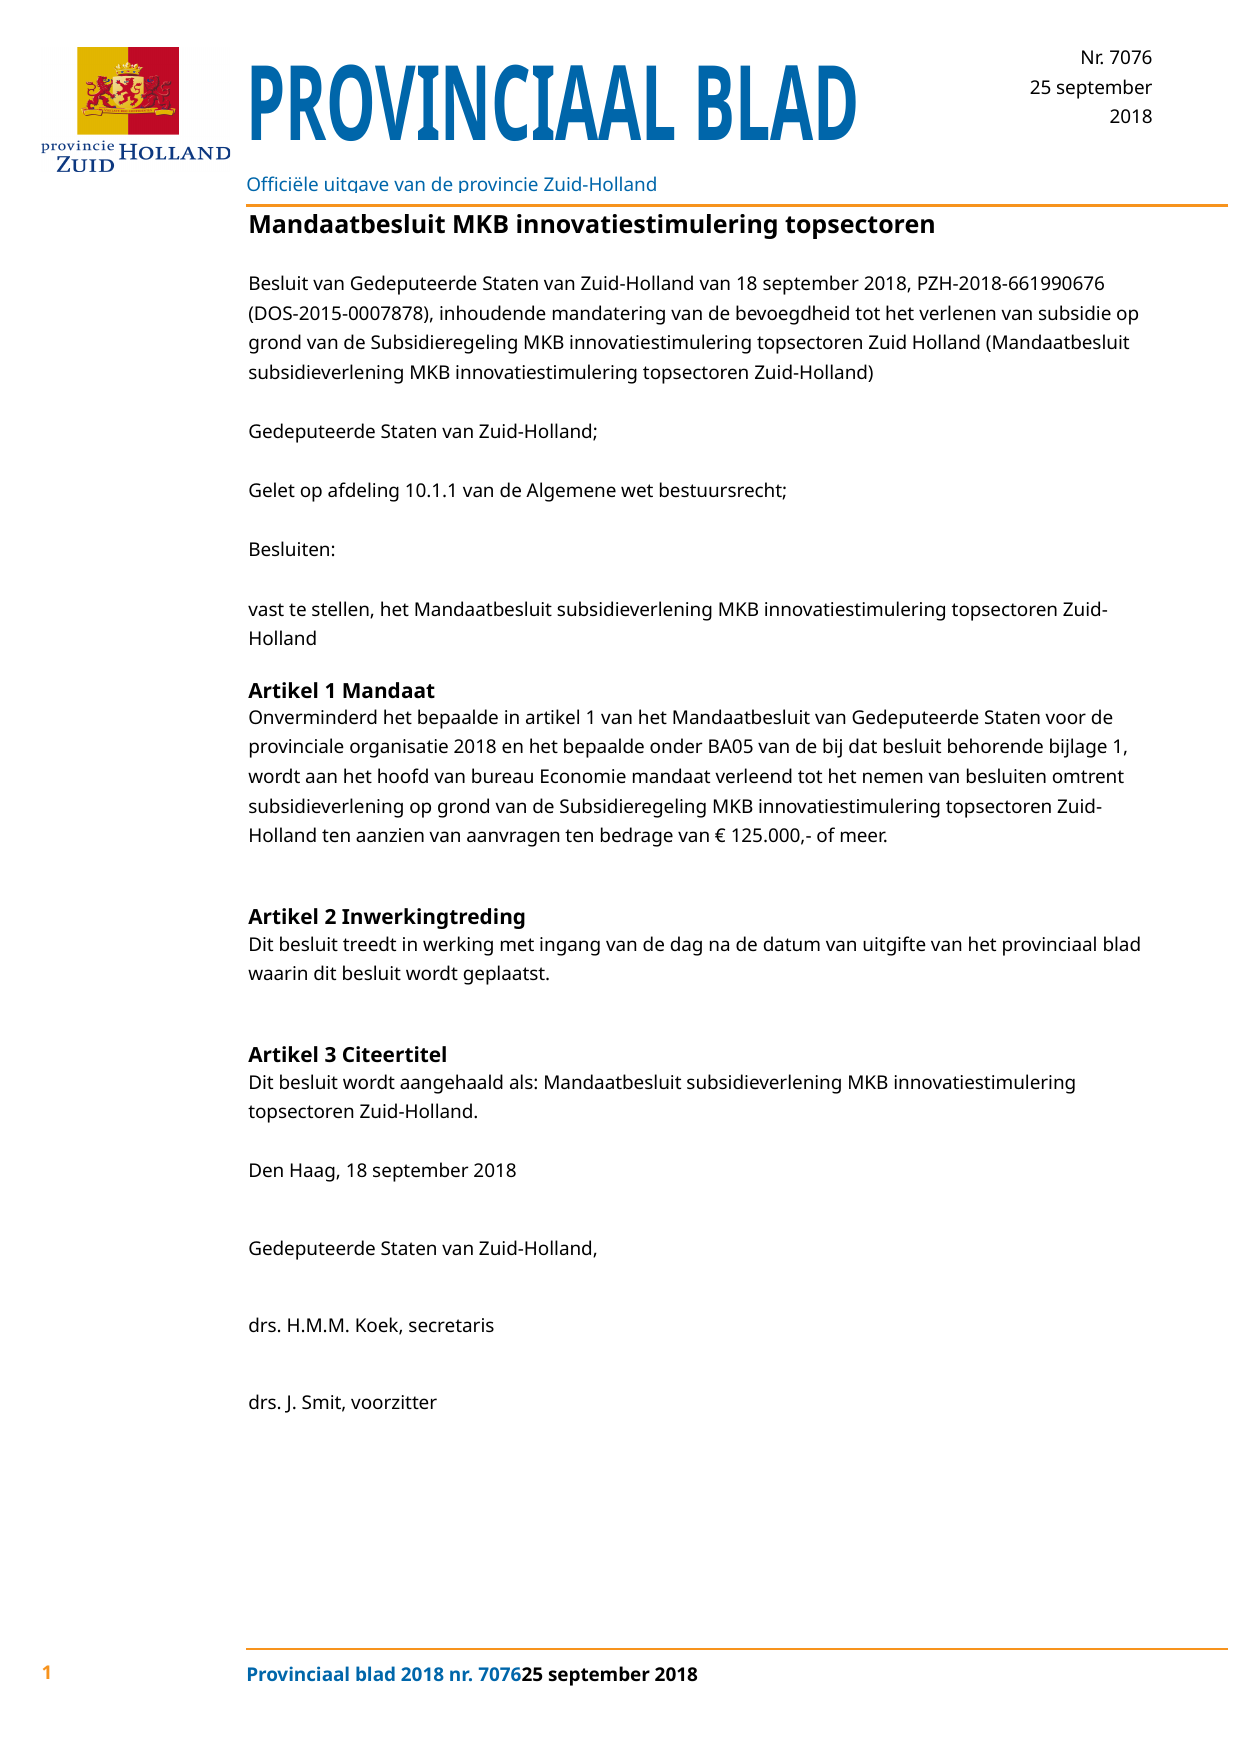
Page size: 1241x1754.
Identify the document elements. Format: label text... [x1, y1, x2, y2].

text Besluit van Gedeputeerde Staten van Zuid-Holland van 18 september 2018, PZH-2018-661990676 (DOS-2015-0007878), inhoudende mandatering van de bevoegdheid tot het verlenen van subsidie op grond van de Subsidieregeling MKB innovatiestimulering topsectoren Zuid Holland (Mandaatbesluit subsidieverlening MKB innovatiestimulering topsectoren Zuid-Holland) [248, 270, 1152, 385]
text Artikel 1 Mandaat [248, 676, 1152, 704]
text Artikel 3 Citeertitel [248, 1041, 1152, 1069]
text Gedeputeerde Staten van Zuid-Holland, [248, 1235, 1152, 1261]
text vast te stellen, het Mandaatbesluit subsidieverlening MKB innovatiestimulering topsectoren Zuid-Holland [248, 596, 1152, 651]
text Dit besluit treedt in werking met ingang van de dag na de datum van uitgifte van het provinciaal blad waarin dit besluit wordt geplaatst. [248, 931, 1152, 986]
picture [41, 47, 231, 172]
text Dit besluit wordt aangehaald als: Mandaatbesluit subsidieverlening MKB innovatiestimulering topsectoren Zuid-Holland. [248, 1069, 1152, 1124]
text Onverminderd het bepaalde in artikel 1 van het Mandaatbesluit van Gedeputeerde Staten voor de provinciale organisatie 2018 en het bepaalde onder BA05 van de bij dat besluit behorende bijlage 1, wordt aan het hoofd van bureau Economie mandaat verleend tot het nemen van besluiten omtrent subsidieverlening op grond van de Subsidieregeling MKB innovatiestimulering topsectoren Zuid-Holland ten aanzien van aanvragen ten bedrage van € 125.000,- of meer. [248, 704, 1152, 848]
text Den Haag, 18 september 2018 [248, 1158, 1152, 1183]
text drs. H.M.M. Koek, secretaris [248, 1312, 1152, 1338]
text Besluiten: [248, 537, 1152, 562]
text Gelet op afdeling 10.1.1 van de Algemene wet bestuursrecht; [248, 477, 1152, 503]
text Gedeputeerde Staten van Zuid-Holland; [248, 418, 1152, 444]
text Mandaatbesluit MKB innovatiestimulering topsectoren [248, 207, 1152, 241]
text drs. J. Smit, voorzitter [248, 1389, 1152, 1415]
text Artikel 2 Inwerkingtreding [248, 902, 1152, 931]
